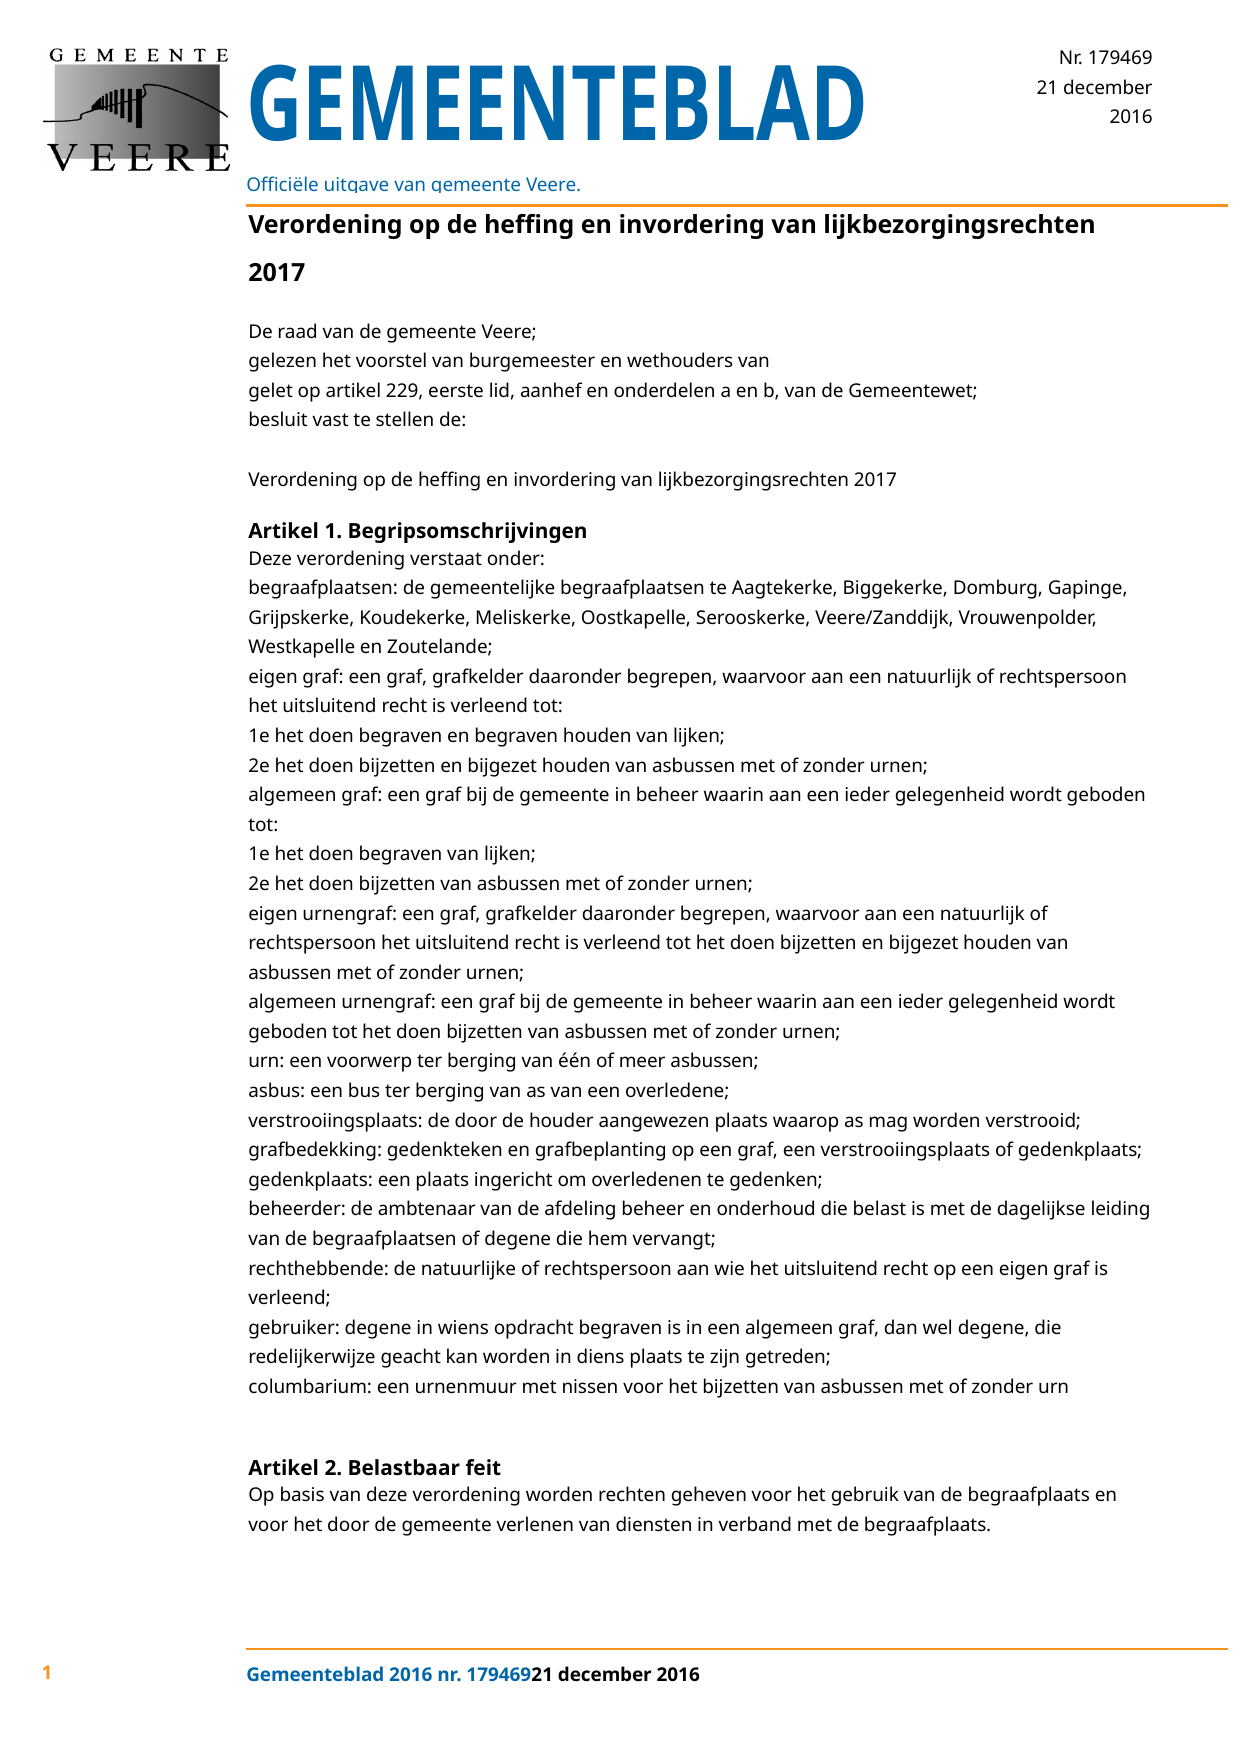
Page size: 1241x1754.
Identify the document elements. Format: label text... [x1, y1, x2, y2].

text verstrooiingsplaats: de door de houder aangewezen plaats waarop as mag worden verstrooid; [248, 1107, 1152, 1132]
text gelet op artikel 229, eerste lid, aanhef en onderdelen a en b, van de Gemeentewet; [248, 377, 1152, 403]
text begraafplaatsen: de gemeentelijke begraafplaatsen te Aagtekerke, Biggekerke, Domburg, Gapinge, Grijpskerke, Koudekerke, Meliskerke, Oostkapelle, Serooskerke, Veere/Zanddijk, Vrouwenpolder, Westkapelle en Zoutelande; [248, 574, 1152, 659]
text gebruiker: degene in wiens opdracht begraven is in een algemeen graf, dan wel degene, die redelijkerwijze geacht kan worden in diens plaats te zijn getreden; [248, 1314, 1152, 1369]
text algemeen urnengraf: een graf bij de gemeente in beheer waarin aan een ieder gelegenheid wordt geboden tot het doen bijzetten van asbussen met of zonder urnen; [248, 988, 1152, 1044]
text eigen graf: een graf, grafkelder daaronder begrepen, waarvoor aan een natuurlijk of rechtspersoon het uitsluitend recht is verleend tot: [248, 663, 1152, 718]
text rechthebbende: de natuurlijke of rechtspersoon aan wie het uitsluitend recht op een eigen graf is verleend; [248, 1255, 1152, 1310]
text beheerder: de ambtenaar van de afdeling beheer en onderhoud die belast is met de dagelijkse leiding van de begraafplaatsen of degene die hem vervangt; [248, 1196, 1152, 1251]
text 1e het doen begraven en begraven houden van lijken; [248, 722, 1152, 748]
text Verordening op de heffing en invordering van lijkbezorgingsrechten 2017 [248, 466, 1152, 492]
text Artikel 1. Begripsomschrijvingen [248, 516, 1152, 545]
picture [41, 47, 231, 172]
text columbarium: een urnenmuur met nissen voor het bijzetten van asbussen met of zonder urn [248, 1373, 1152, 1399]
text asbus: een bus ter berging van as van een overledene; [248, 1077, 1152, 1103]
text 2e het doen bijzetten van asbussen met of zonder urnen; [248, 870, 1152, 896]
text Op basis van deze verordening worden rechten geheven voor het gebruik van de begraafplaats en voor het door de gemeente verlenen van diensten in verband met de begraafplaats. [248, 1481, 1152, 1537]
text De raad van de gemeente Veere; [248, 318, 1152, 344]
text 2e het doen bijzetten en bijgezet houden van asbussen met of zonder urnen; [248, 752, 1152, 777]
text Verordening op de heffing en invordering van lijkbezorgingsrechten 2017 [248, 207, 1152, 288]
text gelezen het voorstel van burgemeester en wethouders van [248, 347, 1152, 373]
text urn: een voorwerp ter berging van één of meer asbussen; [248, 1048, 1152, 1073]
text eigen urnengraf: een graf, grafkelder daaronder begrepen, waarvoor aan een natuurlijk of rechtspersoon het uitsluitend recht is verleend tot het doen bijzetten en bijgezet houden van asbussen met of zonder urnen; [248, 900, 1152, 984]
text gedenkplaats: een plaats ingericht om overledenen te gedenken; [248, 1166, 1152, 1192]
text Artikel 2. Belastbaar feit [248, 1453, 1152, 1481]
text besluit vast te stellen de: [248, 407, 1152, 432]
text 1e het doen begraven van lijken; [248, 841, 1152, 866]
text algemeen graf: een graf bij de gemeente in beheer waarin aan een ieder gelegenheid wordt geboden tot: [248, 781, 1152, 837]
text Deze verordening verstaat onder: [248, 545, 1152, 570]
text grafbedekking: gedenkteken en grafbeplanting op een graf, een verstrooiingsplaats of gedenkplaats; [248, 1136, 1152, 1162]
